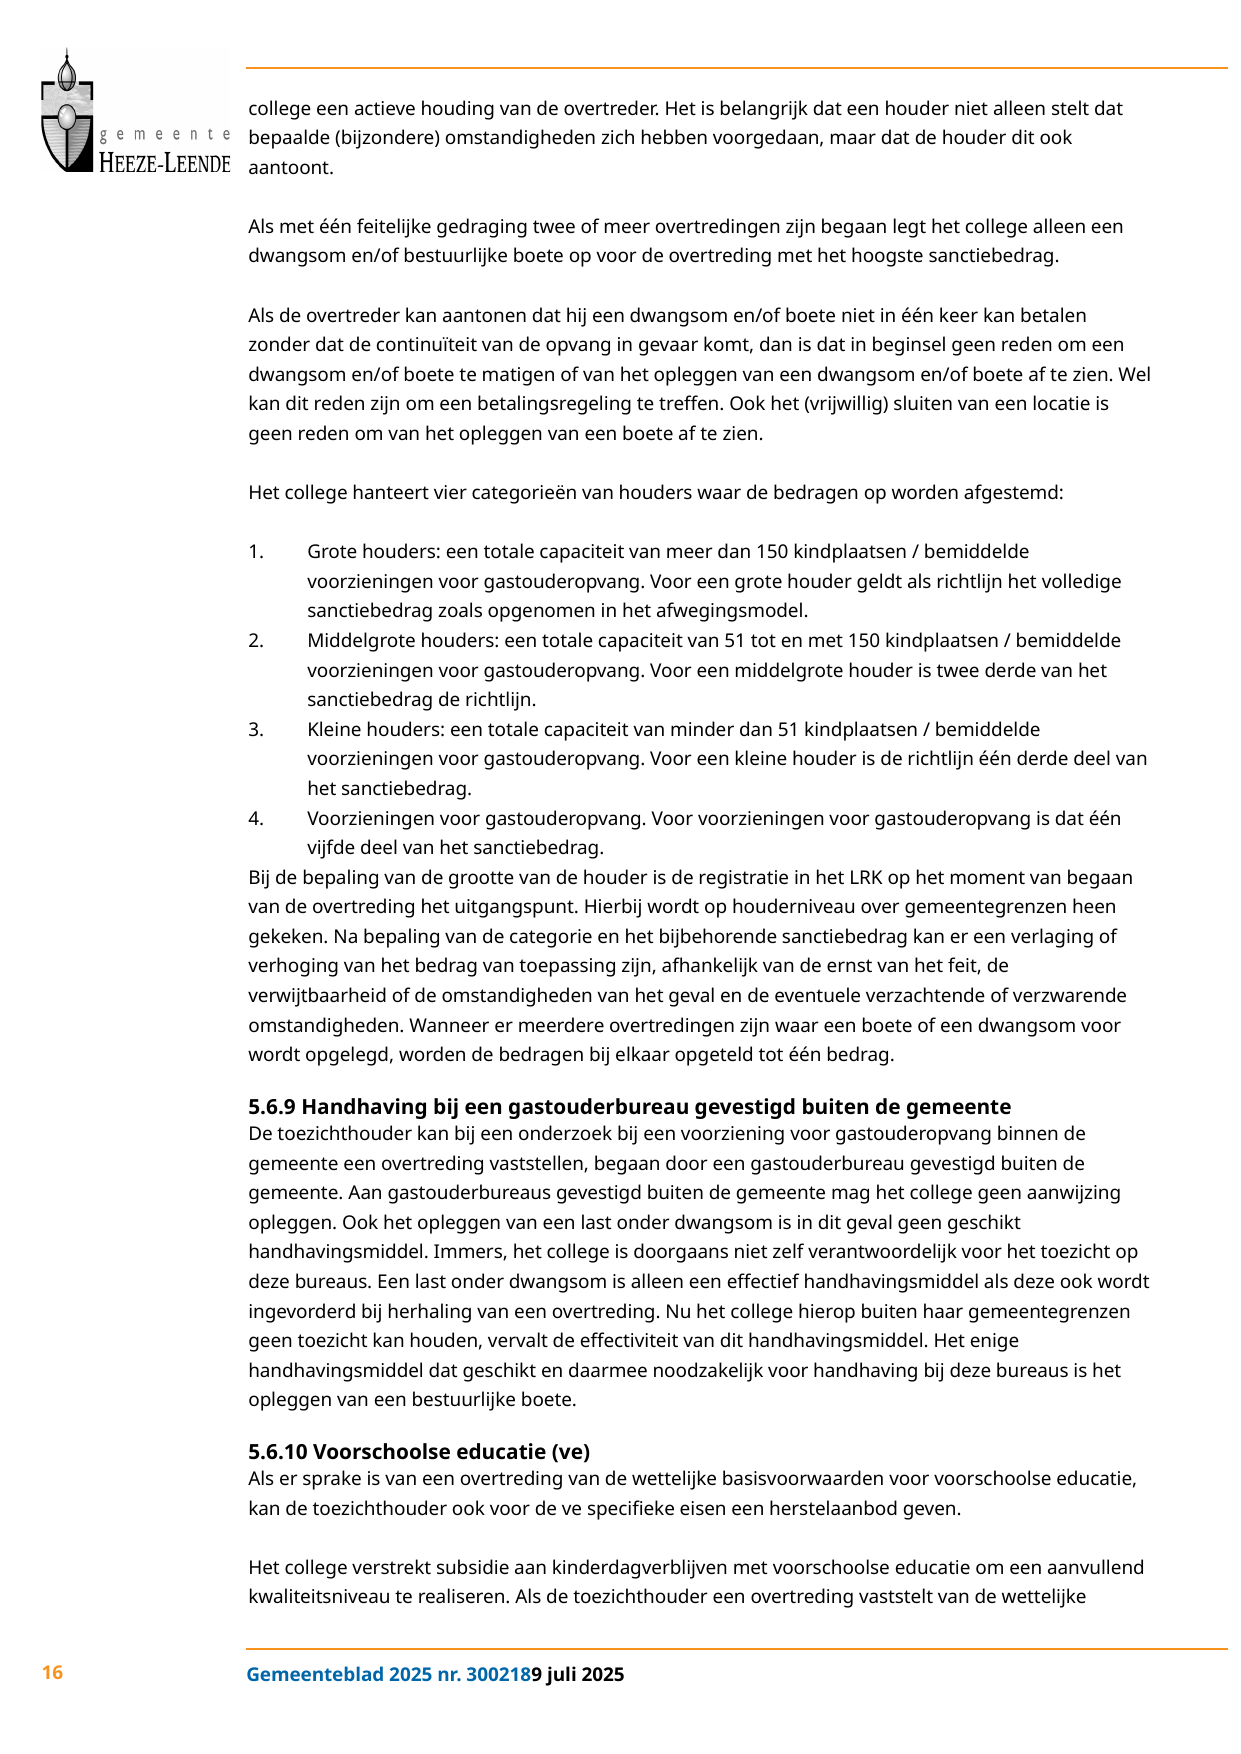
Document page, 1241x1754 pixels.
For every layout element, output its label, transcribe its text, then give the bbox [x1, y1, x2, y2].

text Als met één feitelijke gedraging twee of meer overtredingen zijn begaan legt het college alleen een dwangsom en/of bestuurlijke boete op voor de overtreding met het hoogste sanctiebedrag. [248, 213, 1152, 268]
list Grote houders: een totale capaciteit van meer dan 150 kindplaatsen / bemiddelde voorzieningen voor gastouderopvang. Voor een grote houder geldt als richtlijn het volledige sanctiebedrag zoals opgenomen in het afwegingsmodel. [248, 538, 1152, 623]
text 5.6.9 Handhaving bij een gastouderbureau gevestigd buiten de gemeente [248, 1092, 1152, 1120]
text Het college hanteert vier categorieën van houders waar de bedragen op worden afgestemd: [248, 479, 1152, 505]
list Middelgrote houders: een totale capaciteit van 51 tot en met 150 kindplaatsen / bemiddelde voorzieningen voor gastouderopvang. Voor een middelgrote houder is twee derde van het sanctiebedrag de richtlijn. [248, 627, 1152, 712]
list Voorzieningen voor gastouderopvang. Voor voorzieningen voor gastouderopvang is dat één vijfde deel van het sanctiebedrag. [248, 805, 1152, 860]
list Kleine houders: een totale capaciteit van minder dan 51 kindplaatsen / bemiddelde voorzieningen voor gastouderopvang. Voor een kleine houder is de richtlijn één derde deel van het sanctiebedrag. [248, 716, 1152, 801]
text De toezichthouder kan bij een onderzoek bij een voorziening voor gastouderopvang binnen de gemeente een overtreding vaststellen, begaan door een gastouderbureau gevestigd buiten de gemeente. Aan gastouderbureaus gevestigd buiten de gemeente mag het college geen aanwijzing opleggen. Ook het opleggen van een last onder dwangsom is in dit geval geen geschikt handhavingsmiddel. Immers, het college is doorgaans niet zelf verantwoordelijk voor het toezicht op deze bureaus. Een last onder dwangsom is alleen een effectief handhavingsmiddel als deze ook wordt ingevorderd bij herhaling van een overtreding. Nu het college hierop buiten haar gemeentegrenzen geen toezicht kan houden, vervalt de effectiviteit van dit handhavingsmiddel. Het enige handhavingsmiddel dat geschikt en daarmee noodzakelijk voor handhaving bij deze bureaus is het opleggen van een bestuurlijke boete. [248, 1120, 1152, 1412]
text Bij de bepaling van de grootte van de houder is de registratie in het LRK op het moment van begaan van de overtreding het uitgangspunt. Hierbij wordt op houderniveau over gemeentegrenzen heen gekeken. Na bepaling van de categorie en het bijbehorende sanctiebedrag kan er een verlaging of verhoging van het bedrag van toepassing zijn, afhankelijk van de ernst van het feit, de verwijtbaarheid of de omstandigheden van het geval en de eventuele verzachtende of verzwarende omstandigheden. Wanneer er meerdere overtredingen zijn waar een boete of een dwangsom voor wordt opgelegd, worden de bedragen bij elkaar opgeteld tot één bedrag. [248, 864, 1152, 1067]
text Als er sprake is van een overtreding van de wettelijke basisvoorwaarden voor voorschoolse educatie, kan de toezichthouder ook voor de ve specifieke eisen een herstelaanbod geven. [248, 1465, 1152, 1521]
picture [41, 47, 231, 172]
text 5.6.10 Voorschoolse educatie (ve) [248, 1437, 1152, 1465]
text Als de overtreder kan aantonen dat hij een dwangsom en/of boete niet in één keer kan betalen zonder dat de continuïteit van de opvang in gevaar komt, dan is dat in beginsel geen reden om een dwangsom en/of boete te matigen of van het opleggen van een dwangsom en/of boete af te zien. Wel kan dit reden zijn om een betalingsregeling te treffen. Ook het (vrijwillig) sluiten van een locatie is geen reden om van het opleggen van een boete af te zien. [248, 302, 1152, 446]
text college een actieve houding van de overtreder. Het is belangrijk dat een houder niet alleen stelt dat bepaalde (bijzondere) omstandigheden zich hebben voorgedaan, maar dat de houder dit ook aantoont. [248, 95, 1152, 180]
text Het college verstrekt subsidie aan kinderdagverblijven met voorschoolse educatie om een aanvullend kwaliteitsniveau te realiseren. Als de toezichthouder een overtreding vaststelt van de wettelijke [248, 1554, 1152, 1609]
